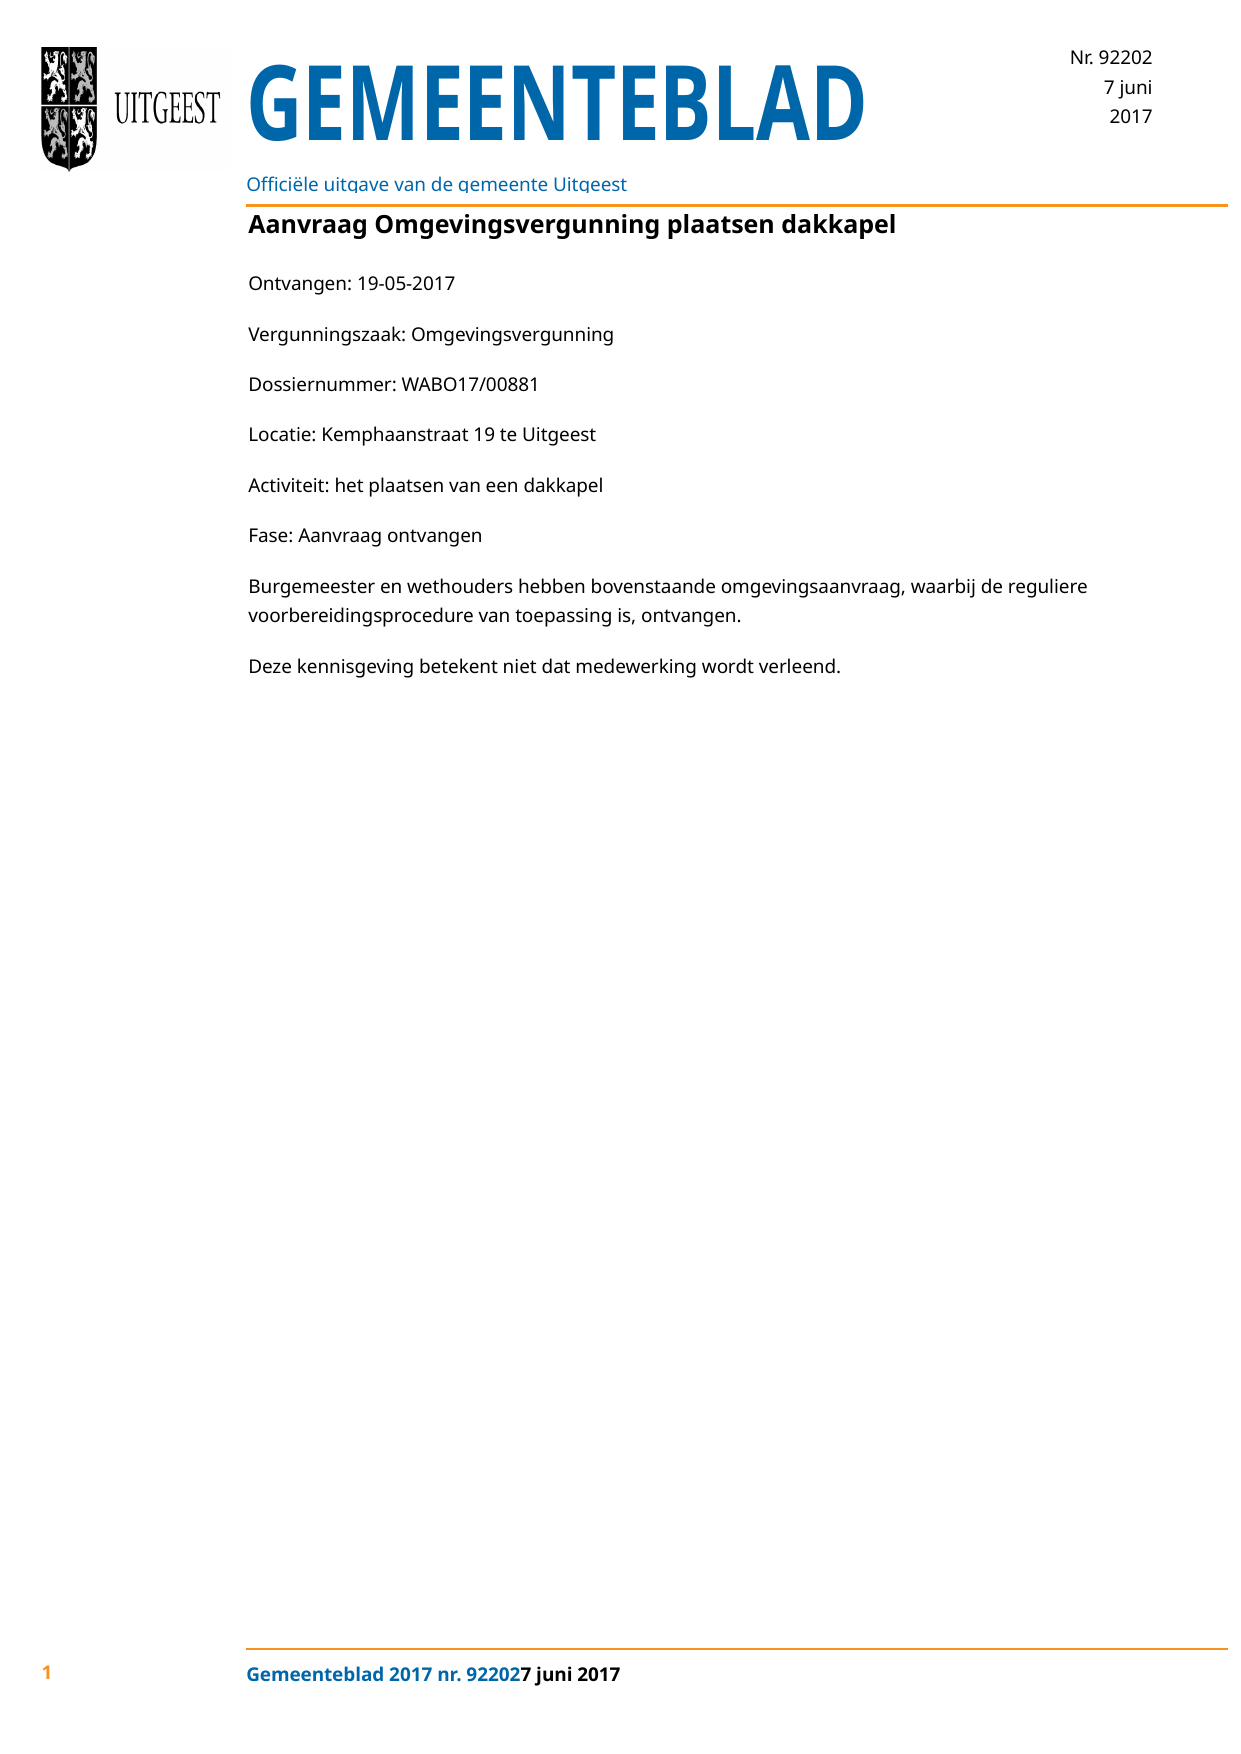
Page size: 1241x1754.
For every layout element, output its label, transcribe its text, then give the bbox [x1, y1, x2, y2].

text Ontvangen: 19-05-2017 [248, 270, 1152, 296]
text Dossiernummer: WABO17/00881 [248, 371, 1152, 397]
text Deze kennisgeving betekent niet dat medewerking wordt verleend. [248, 653, 1152, 678]
picture [41, 47, 231, 172]
text Activiteit: het plaatsen van een dakkapel [248, 472, 1152, 498]
text Fase: Aanvraag ontvangen [248, 522, 1152, 548]
text Aanvraag Omgevingsvergunning plaatsen dakkapel [248, 207, 1152, 241]
text Vergunningszaak: Omgevingsvergunning [248, 321, 1152, 346]
text Locatie: Kemphaanstraat 19 te Uitgeest [248, 422, 1152, 447]
text Burgemeester en wethouders hebben bovenstaande omgevingsaanvraag, waarbij de reguliere voorbereidingsprocedure van toepassing is, ontvangen. [248, 573, 1152, 628]
